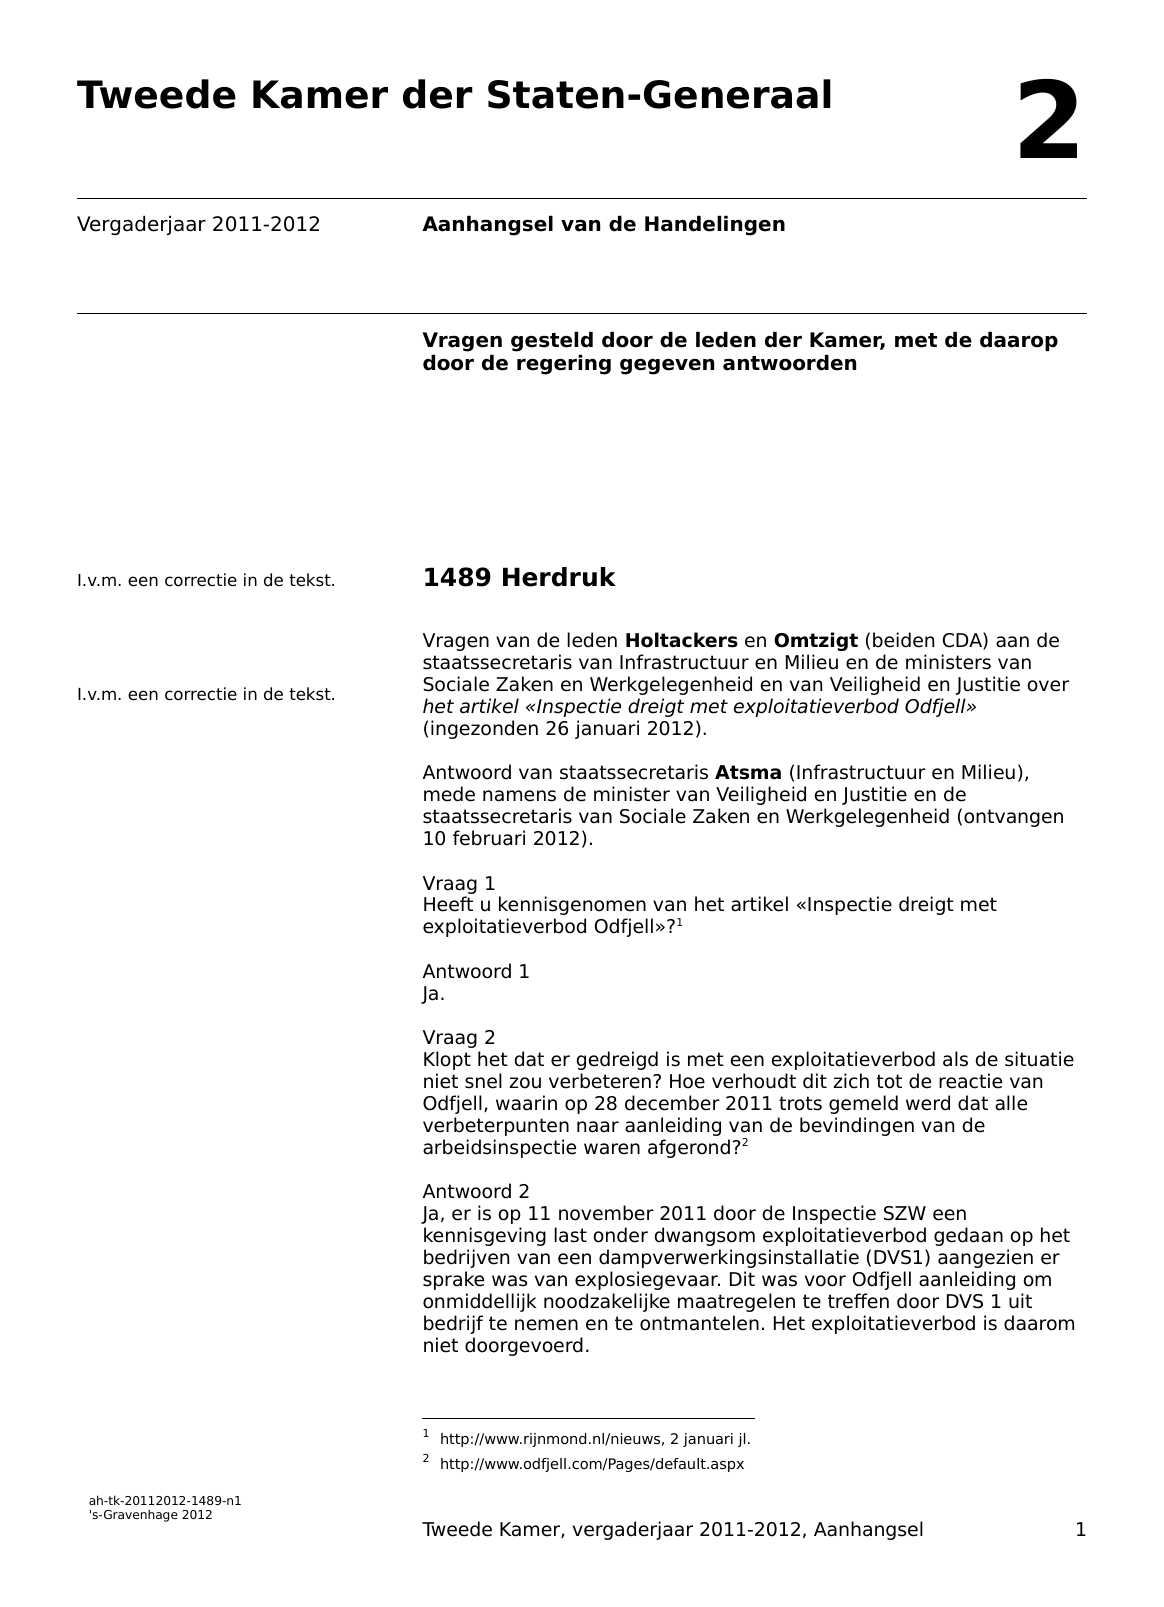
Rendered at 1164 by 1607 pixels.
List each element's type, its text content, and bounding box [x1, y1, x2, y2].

text I.v.m. een correctie in de tekst. [77, 571, 396, 590]
table_header Tweede Kamer der Staten-Generaal [77, 59, 886, 198]
text http://www.rijnmond.nl/nieuws, 2 januari jl. [422, 1427, 1087, 1449]
text Antwoord 2 [422, 1181, 1087, 1203]
text I.v.m. een correctie in de tekst. [77, 685, 396, 704]
table_cell [77, 314, 422, 375]
text Ja. [422, 982, 1087, 1004]
text 's-Gravenhage 2012 [88, 1508, 323, 1522]
text 1489 Herdruk [422, 563, 1087, 592]
text Heeft u kennisgenomen van het artikel «Inspectie dreigt met exploitatieverbod Odfjell»? [422, 894, 1087, 938]
text Vraag 2 [422, 1027, 1087, 1049]
text Vraag 1 [422, 872, 1087, 894]
text Vragen van de leden Holtackers en Omtzigt (beiden CDA) aan de staatssecretaris van Infrastructuur en Milieu en de ministers van Sociale Zaken en Werkgelegenheid en van Veiligheid en Justitie over het artikel «Inspectie dreigt met exploitatieverbod Odfjell» (ingezonden 26 januari 2012). [422, 630, 1087, 740]
table_cell Aanhangsel van de Handelingen [422, 199, 1087, 313]
text Antwoord van staatssecretaris Atsma (Infrastructuur en Milieu), mede namens de minister van Veiligheid en Justitie en de staatssecretaris van Sociale Zaken en Werkgelegenheid (ontvangen 10 februari 2012). [422, 762, 1087, 850]
text ah-tk-20112012-1489-n1 [88, 1494, 323, 1508]
text [77, 590, 396, 600]
table_cell Vragen gesteld door de leden der Kamer, met de daarop door de regering gegeven antwoorden [422, 314, 1087, 375]
text Ja, er is op 11 november 2011 door de Inspectie SZW een kennisgeving last onder dwangsom exploitatieverbod gedaan op het bedrijven van een dampverwerkingsinstallatie (DVS1) aangezien er sprake was van explosiegevaar. Dit was voor Odfjell aanleiding om onmiddellijk noodzakelijke maatregelen te treffen door DVS 1 uit bedrijf te nemen en te ontmantelen. Het exploitatieverbod is daarom niet doorgevoerd. [422, 1203, 1087, 1357]
table_header 2 [886, 59, 1087, 198]
text Antwoord 1 [422, 961, 1087, 982]
text http://www.odfjell.com/Pages/default.aspx [422, 1452, 1087, 1474]
table_cell Vergaderjaar 2011-2012 [77, 199, 422, 313]
text Klopt het dat er gedreigd is met een exploitatieverbod als de situatie niet snel zou verbeteren? Hoe verhoudt dit zich tot de reactie van Odfjell, waarin op 28 december 2011 trots gemeld werd dat alle verbeterpunten naar aanleiding van de bevindingen van de arbeidsinspectie waren afgerond? [422, 1049, 1087, 1158]
